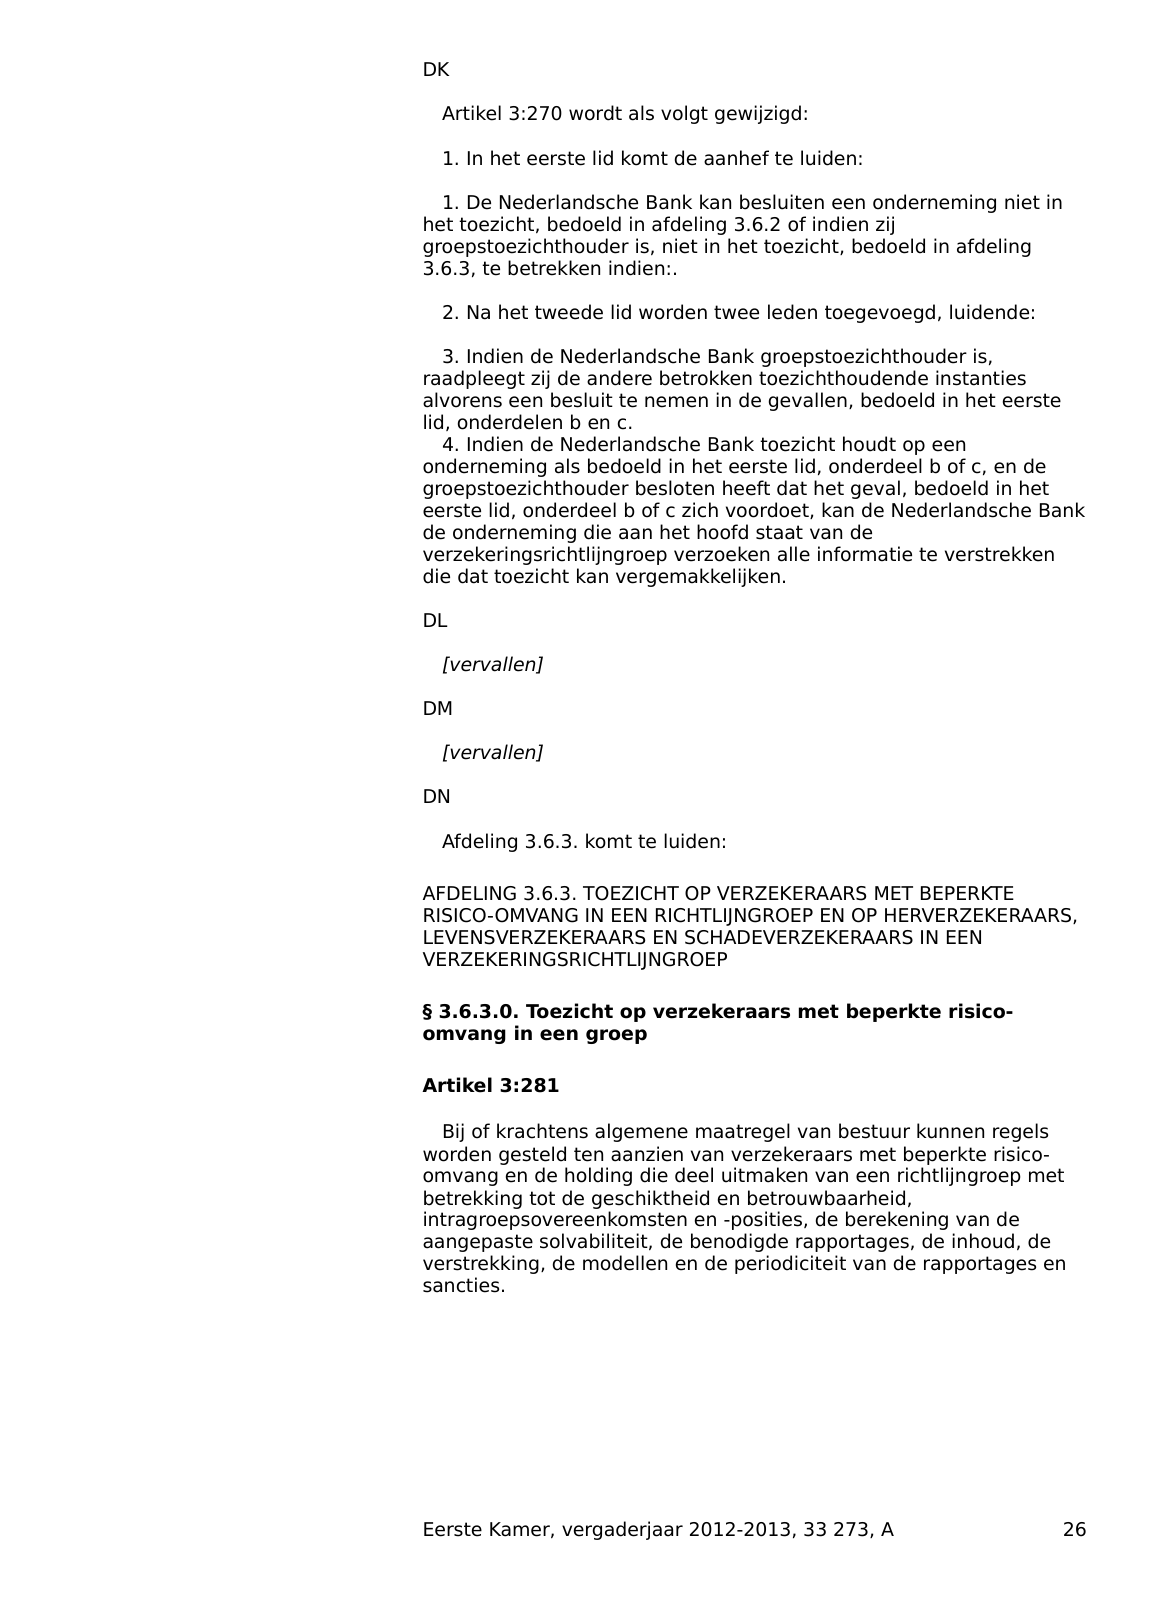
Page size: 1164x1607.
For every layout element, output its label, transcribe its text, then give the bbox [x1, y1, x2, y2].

subtitle § 3.6.3.0. Toezicht op verzekeraars met beperkte risico-omvang in een groep [422, 1001, 1087, 1044]
subtitle Artikel 3:281 [422, 1074, 1087, 1096]
text 2. Na het tweede lid worden twee leden toegevoegd, luidende: [422, 302, 1087, 324]
text DN [422, 786, 1087, 808]
text DL [422, 610, 1087, 632]
text 1. In het eerste lid komt de aanhef te luiden: [422, 147, 1087, 169]
text Bij of krachtens algemene maatregel van bestuur kunnen regels worden gesteld ten aanzien van verzekeraars met beperkte risico-omvang en de holding die deel uitmaken van een richtlijngroep met betrekking tot de geschiktheid en betrouwbaarheid, intragroepsovereenkomsten en -posities, de berekening van de aangepaste solvabiliteit, de benodigde rapportages, de inhoud, de verstrekking, de modellen en de periodiciteit van de rapportages en sancties. [422, 1121, 1087, 1297]
text DM [422, 698, 1087, 720]
text 4. Indien de Nederlandsche Bank toezicht houdt op een onderneming als bedoeld in het eerste lid, onderdeel b of c, en de groepstoezichthouder besloten heeft dat het geval, bedoeld in het eerste lid, onderdeel b of c zich voordoet, kan de Nederlandsche Bank de onderneming die aan het hoofd staat van de verzekeringsrichtlijngroep verzoeken alle informatie te verstrekken die dat toezicht kan vergemakkelijken. [422, 434, 1087, 588]
text 3. Indien de Nederlandsche Bank groepstoezichthouder is, raadpleegt zij de andere betrokken toezichthoudende instanties alvorens een besluit te nemen in de gevallen, bedoeld in het eerste lid, onderdelen b en c. [422, 346, 1087, 434]
text [vervallen] [422, 742, 1087, 764]
subtitle AFDELING 3.6.3. TOEZICHT OP VERZEKERAARS MET BEPERKTE RISICO-OMVANG IN EEN RICHTLIJNGROEP EN OP HERVERZEKERAARS, LEVENSVERZEKERAARS EN SCHADEVERZEKERAARS IN EEN VERZEKERINGSRICHTLIJNGROEP [422, 883, 1087, 971]
text DK [422, 59, 1087, 81]
text Afdeling 3.6.3. komt te luiden: [422, 831, 1087, 853]
text 1. De Nederlandsche Bank kan besluiten een onderneming niet in het toezicht, bedoeld in afdeling 3.6.2 of indien zij groepstoezichthouder is, niet in het toezicht, bedoeld in afdeling 3.6.3, te betrekken indien:. [422, 192, 1087, 279]
text Artikel 3:270 wordt als volgt gewijzigd: [422, 103, 1087, 125]
text [vervallen] [422, 654, 1087, 676]
